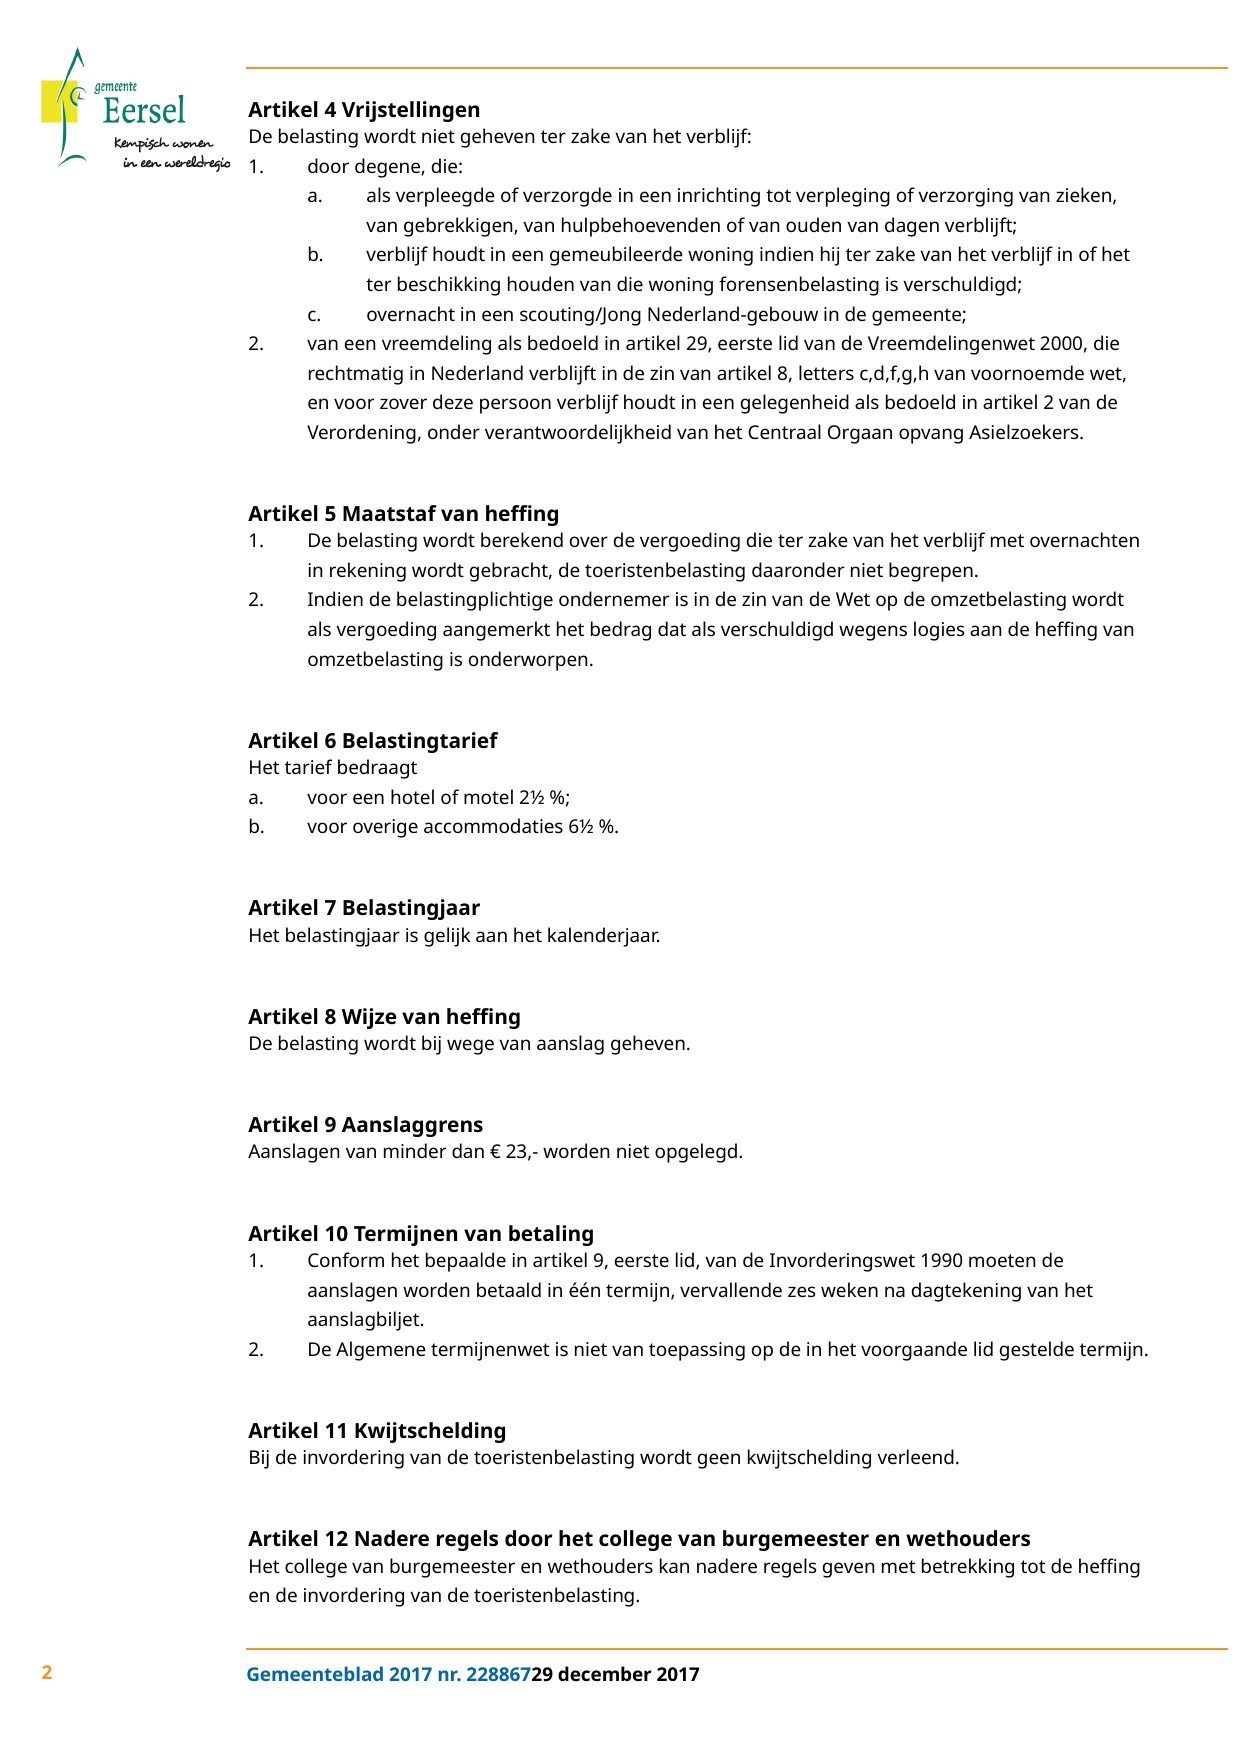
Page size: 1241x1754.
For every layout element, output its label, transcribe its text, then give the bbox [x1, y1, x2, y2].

text Artikel 5 Maatstaf van heffing [248, 499, 1152, 527]
list De belasting wordt berekend over de vergoeding die ter zake van het verblijf met overnachten in rekening wordt gebracht, de toeristenbelasting daaronder niet begrepen. [248, 527, 1152, 583]
text De belasting wordt bij wege van aanslag geheven. [248, 1030, 1152, 1056]
text Artikel 10 Termijnen van betaling [248, 1219, 1152, 1247]
text Het belastingjaar is gelijk aan het kalenderjaar. [248, 922, 1152, 948]
text Het college van burgemeester en wethouders kan nadere regels geven met betrekking tot de heffing en de invordering van de toeristenbelasting. [248, 1553, 1152, 1608]
text Artikel 7 Belastingjaar [248, 893, 1152, 922]
text Artikel 12 Nadere regels door het college van burgemeester en wethouders [248, 1524, 1152, 1553]
text De belasting wordt niet geheven ter zake van het verblijf: [248, 123, 1152, 149]
list voor overige accommodaties 6½ %. [248, 813, 1152, 839]
text Artikel 8 Wijze van heffing [248, 1002, 1152, 1030]
text Artikel 4 Vrijstellingen [248, 95, 1152, 123]
text Artikel 11 Kwijtschelding [248, 1416, 1152, 1444]
list Conform het bepaalde in artikel 9, eerste lid, van de Invorderingswet 1990 moeten de aanslagen worden betaald in één termijn, vervallende zes weken na dagtekening van het aanslagbiljet. [248, 1247, 1152, 1332]
text Bij de invordering van de toeristenbelasting wordt geen kwijtschelding verleend. [248, 1444, 1152, 1470]
text Artikel 9 Aanslaggrens [248, 1110, 1152, 1139]
list van een vreemdeling als bedoeld in artikel 29, eerste lid van de Vreemdelingenwet 2000, die rechtmatig in Nederland verblijft in de zin van artikel 8, letters c,d,f,g,h van voornoemde wet, en voor zover deze persoon verblijf houdt in een gelegenheid als bedoeld in artikel 2 van de Verordening, onder verantwoordelijkheid van het Centraal Orgaan opvang Asielzoekers. [248, 330, 1152, 445]
text Artikel 6 Belastingtarief [248, 726, 1152, 754]
list als verpleegde of verzorgde in een inrichting tot verpleging of verzorging van zieken, van gebrekkigen, van hulpbehoevenden of van ouden van dagen verblijft; [307, 182, 1152, 238]
text Het tarief bedraagt [248, 754, 1152, 780]
list De Algemene termijnenwet is niet van toepassing op de in het voorgaande lid gestelde termijn. [248, 1336, 1152, 1362]
list verblijf houdt in een gemeubileerde woning indien hij ter zake van het verblijf in of het ter beschikking houden van die woning forensenbelasting is verschuldigd; [307, 242, 1152, 297]
text Aanslagen van minder dan € 23,- worden niet opgelegd. [248, 1139, 1152, 1164]
list voor een hotel of motel 2½ %; [248, 784, 1152, 809]
list door degene, die: [248, 153, 1152, 178]
picture [41, 47, 231, 172]
list Indien de belastingplichtige ondernemer is in de zin van de Wet op de omzetbelasting wordt als vergoeding aangemerkt het bedrag dat als verschuldigd wegens logies aan de heffing van omzetbelasting is onderworpen. [248, 587, 1152, 672]
list overnacht in een scouting/Jong Nederland-gebouw in de gemeente; [307, 301, 1152, 326]
